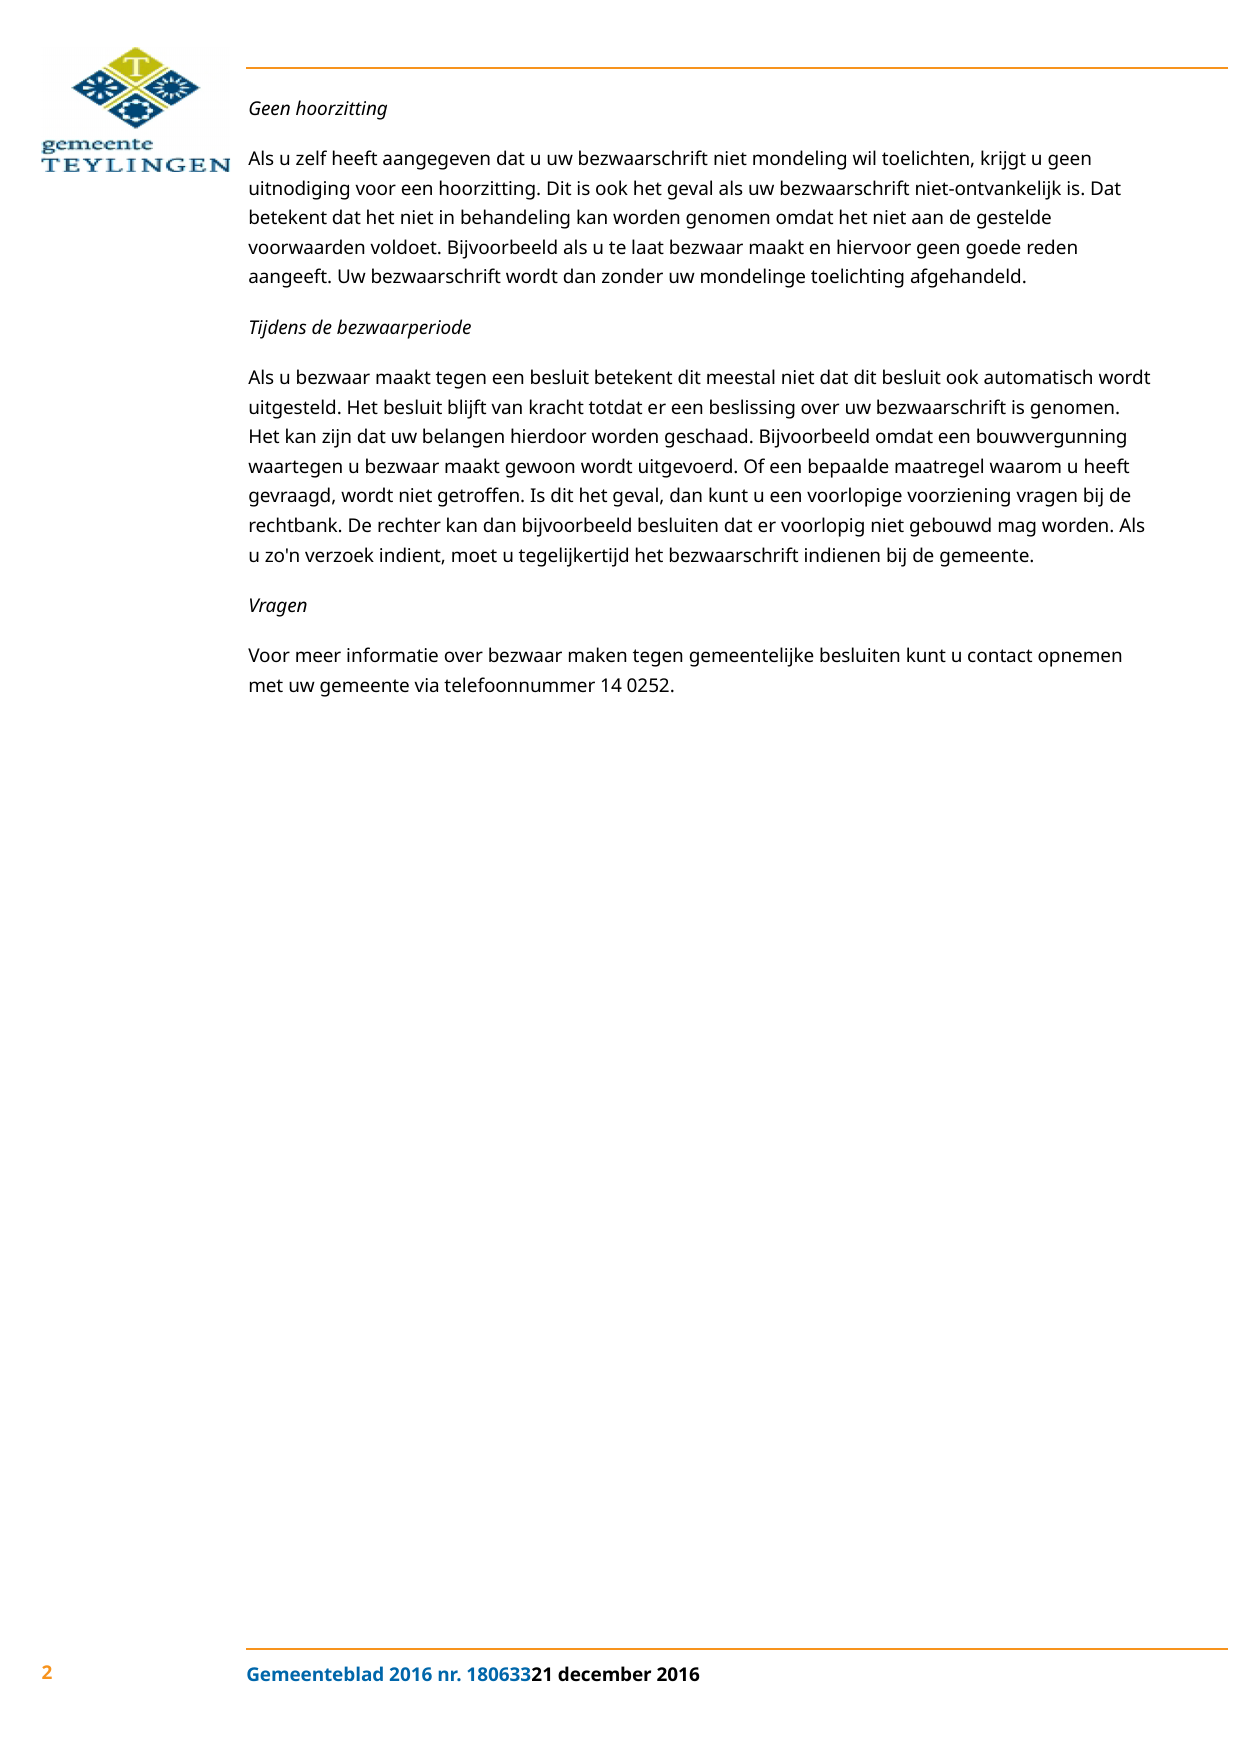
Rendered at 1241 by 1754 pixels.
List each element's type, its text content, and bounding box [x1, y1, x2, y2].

picture [41, 47, 231, 172]
text Vragen [248, 592, 1152, 618]
text Tijdens de bezwaarperiode [248, 314, 1152, 340]
text Voor meer informatie over bezwaar maken tegen gemeentelijke besluiten kunt u contact opnemen met uw gemeente via telefoonnummer 14 0252. [248, 643, 1152, 698]
text Als u zelf heeft aangegeven dat u uw bezwaarschrift niet mondeling wil toelichten, krijgt u geen uitnodiging voor een hoorzitting. Dit is ook het geval als uw bezwaarschrift niet-ontvankelijk is. Dat betekent dat het niet in behandeling kan worden genomen omdat het niet aan de gestelde voorwaarden voldoet. Bijvoorbeeld als u te laat bezwaar maakt en hiervoor geen goede reden aangeeft. Uw bezwaarschrift wordt dan zonder uw mondelinge toelichting afgehandeld. [248, 145, 1152, 289]
text Geen hoorzitting [248, 95, 1152, 121]
text Als u bezwaar maakt tegen een besluit betekent dit meestal niet dat dit besluit ook automatisch wordt uitgesteld. Het besluit blijft van kracht totdat er een beslissing over uw bezwaarschrift is genomen. Het kan zijn dat uw belangen hierdoor worden geschaad. Bijvoorbeeld omdat een bouwvergunning waartegen u bezwaar maakt gewoon wordt uitgevoerd. Of een bepaalde maatregel waarom u heeft gevraagd, wordt niet getroffen. Is dit het geval, dan kunt u een voorlopige voorziening vragen bij de rechtbank. De rechter kan dan bijvoorbeeld besluiten dat er voorlopig niet gebouwd mag worden. Als u zo'n verzoek indient, moet u tegelijkertijd het bezwaarschrift indienen bij de gemeente. [248, 364, 1152, 568]
